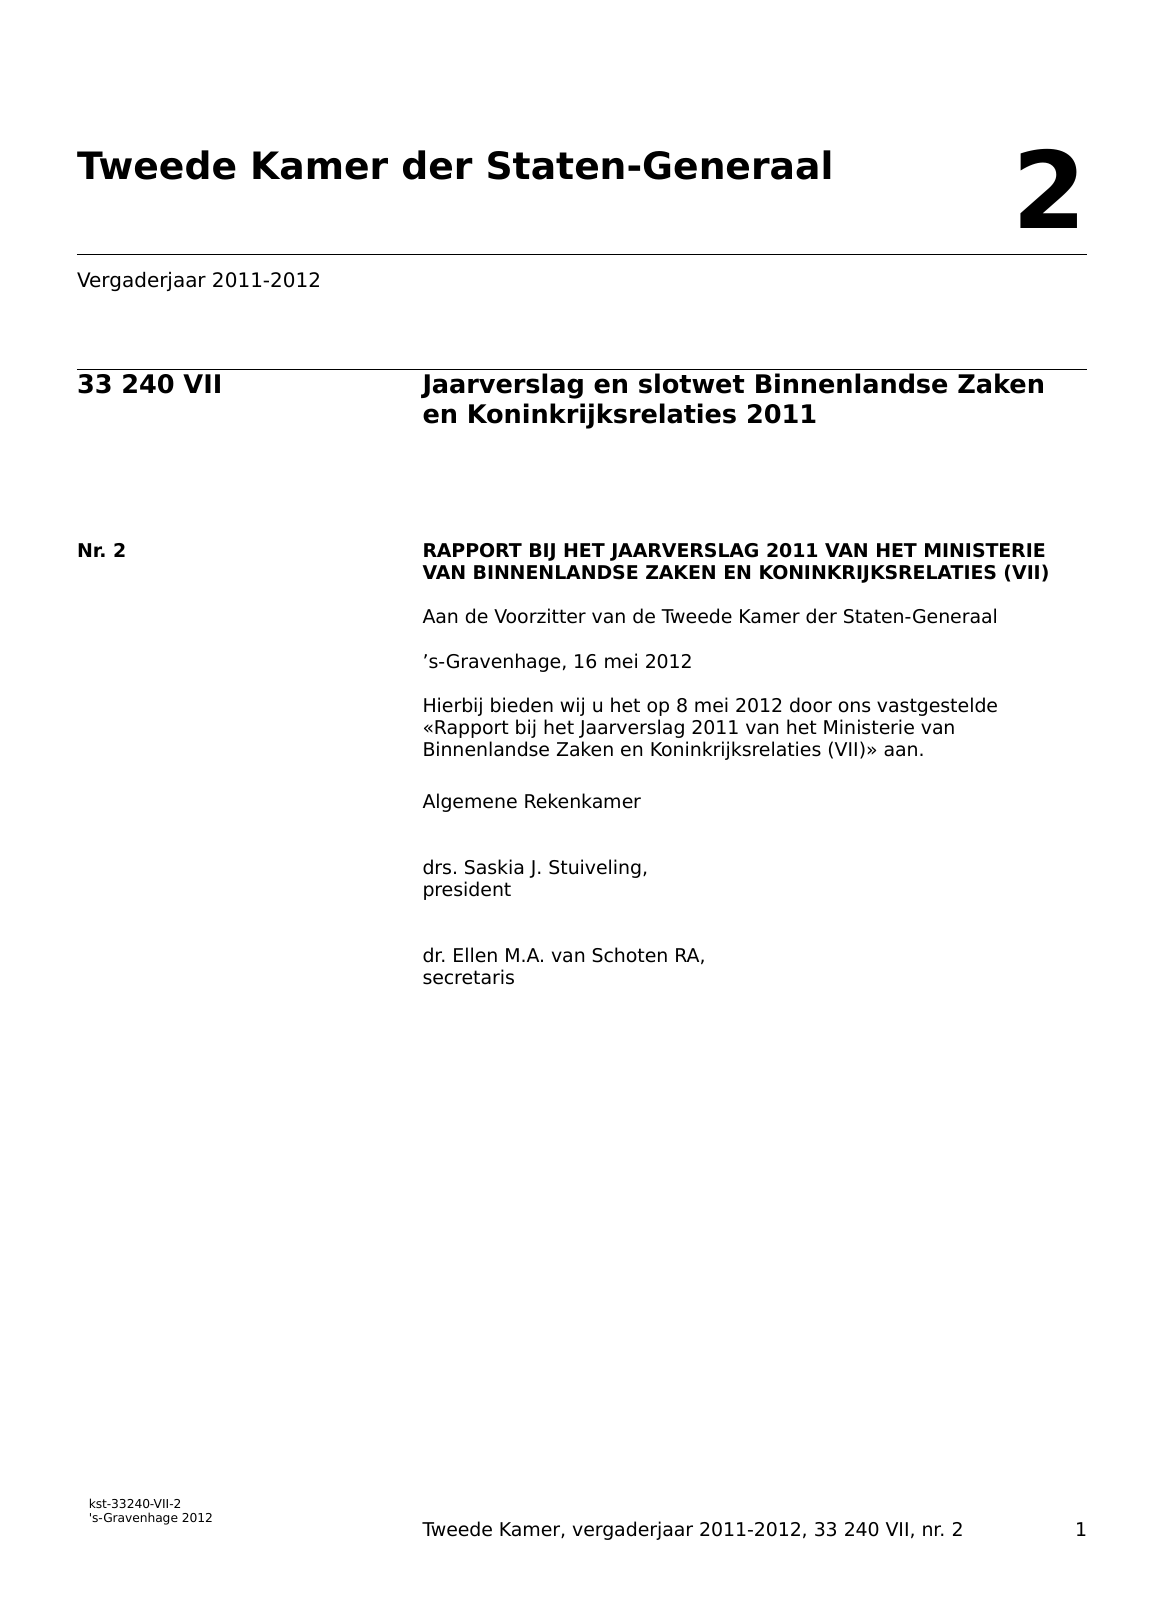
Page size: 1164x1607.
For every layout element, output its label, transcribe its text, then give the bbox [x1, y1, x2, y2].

text Algemene Rekenkamer [422, 791, 1087, 813]
subtitle Nr. 2 RAPPORT BIJ HET JAARVERSLAG 2011 VAN HET MINISTERIE VAN BINNENLANDSE ZAKEN EN KONINKRIJKSRELATIES (VII) [77, 540, 1087, 584]
subtitle 33 240 VII Jaarverslag en slotwet Binnenlandse Zaken en Koninkrijksrelaties 2011 [77, 370, 1087, 429]
text 's-Gravenhage 2012 [88, 1511, 323, 1525]
text Aan de Voorzitter van de Tweede Kamer der Staten-Generaal [422, 606, 1087, 628]
text dr. Ellen M.A. van Schoten RA, secretaris [422, 923, 1087, 989]
table_header 2 [886, 130, 1087, 254]
text Hierbij bieden wij u het op 8 mei 2012 door ons vastgestelde «Rapport bij het Jaarverslag 2011 van het Ministerie van Binnenlandse Zaken en Koninkrijksrelaties (VII)» aan. [422, 695, 1087, 761]
table_cell Vergaderjaar 2011-2012 [77, 255, 1087, 369]
table_header Tweede Kamer der Staten-Generaal [77, 130, 886, 254]
text kst-33240-VII-2 [88, 1497, 323, 1511]
text drs. Saskia J. Stuiveling, president [422, 835, 1087, 901]
text ’s-Gravenhage, 16 mei 2012 [422, 651, 1087, 672]
